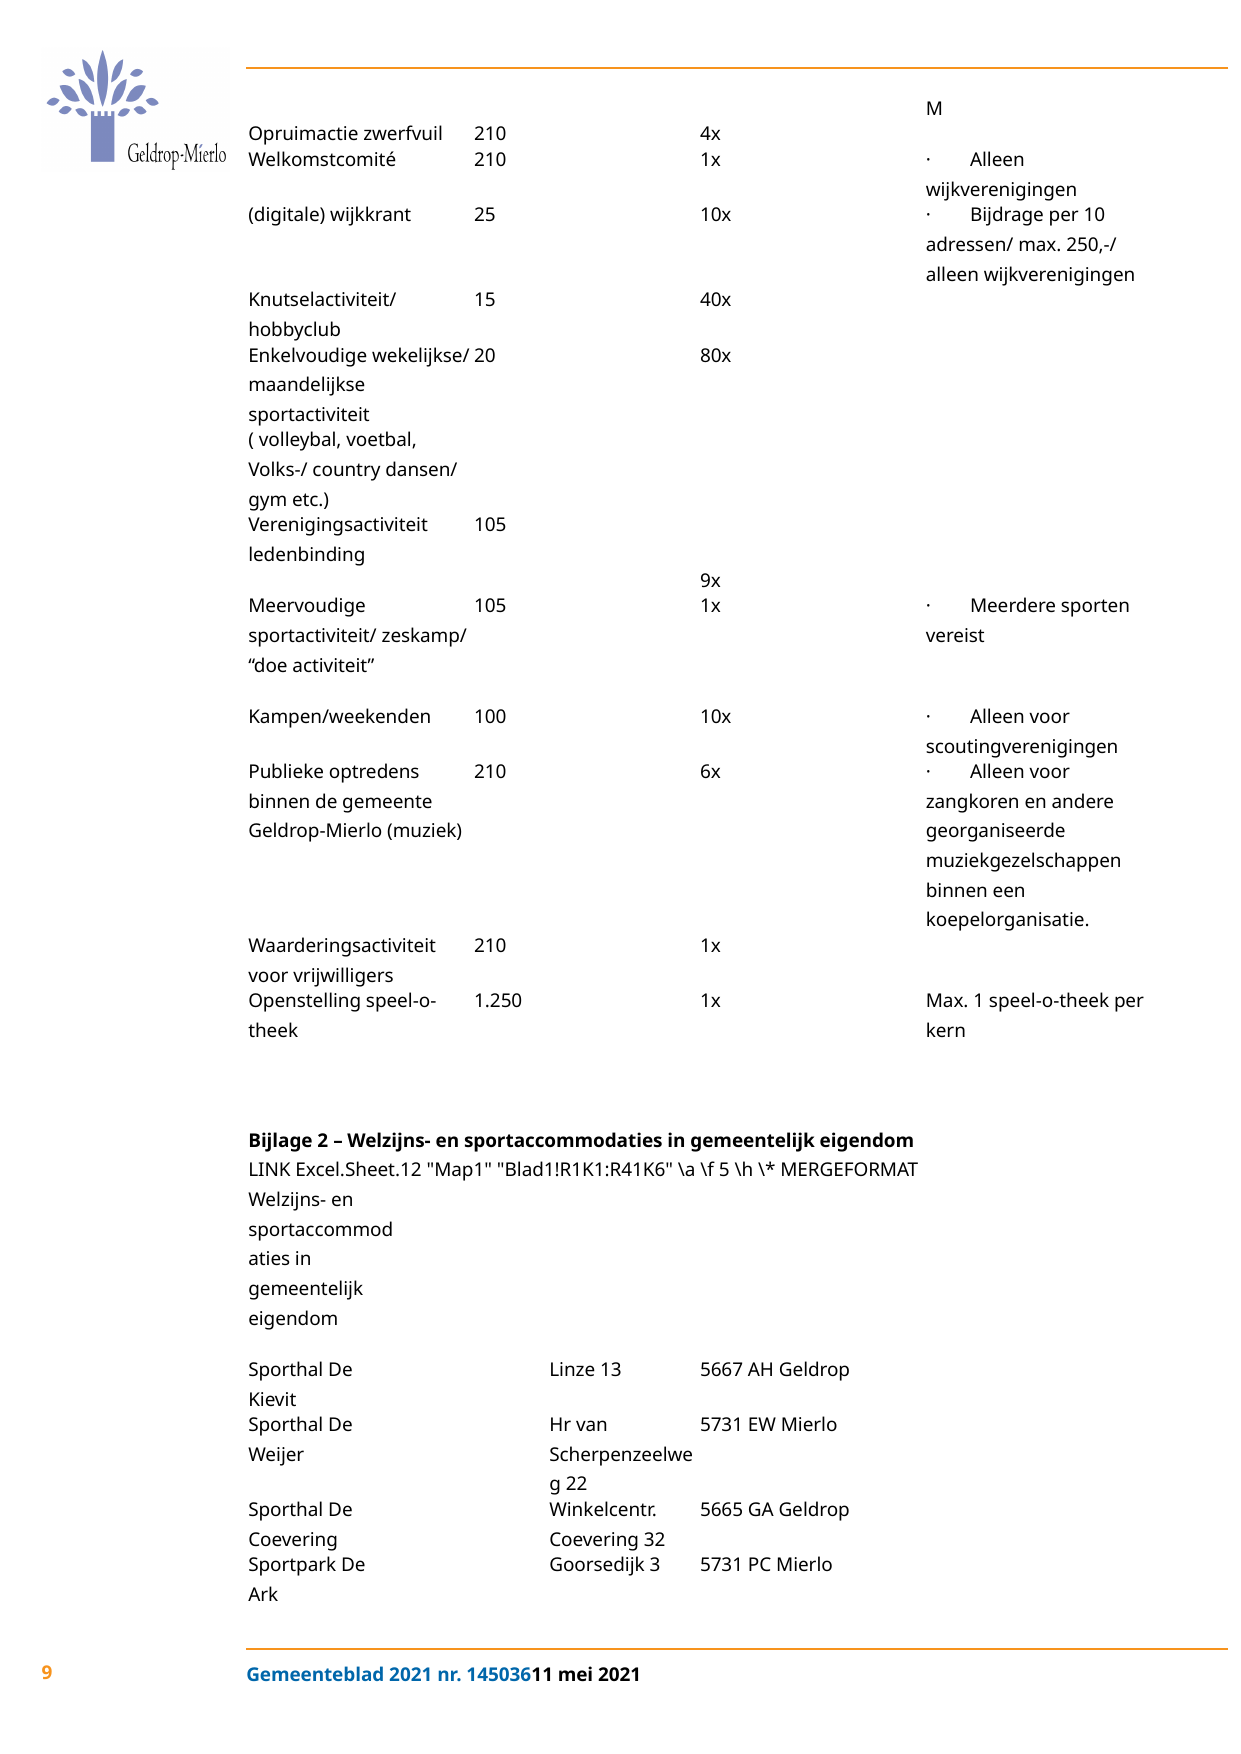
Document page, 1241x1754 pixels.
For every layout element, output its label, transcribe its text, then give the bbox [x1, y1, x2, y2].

table_cell [248, 678, 474, 703]
table_cell [700, 1069, 926, 1094]
table_cell [474, 95, 700, 121]
table_cell Opruimactie zwerfvuil [248, 121, 474, 146]
table_cell 25 [474, 202, 700, 286]
table_cell [926, 286, 1152, 342]
table_cell 1x [700, 988, 926, 1043]
table_cell [926, 512, 1152, 567]
table_cell ( volleybal, voetbal, Volks-/ country dansen/ gym etc.) [248, 427, 474, 512]
table_cell · Alleen voor scoutingverenigingen [926, 703, 1152, 758]
table_cell Welkomstcomité [248, 146, 474, 202]
table_cell [1001, 1552, 1152, 1607]
table_cell · Bijdrage per 10 adressen/ max. 250,-/ alleen wijkverenigingen [926, 202, 1152, 286]
table_cell [926, 567, 1152, 593]
table_header [399, 1186, 549, 1330]
table_cell [850, 1496, 1001, 1552]
table_cell [474, 1069, 700, 1094]
table_cell (digitale) wijkkrant [248, 202, 474, 286]
table_cell [399, 1496, 549, 1552]
table_cell Goorsedijk 3 [549, 1552, 700, 1607]
table_cell [700, 95, 926, 121]
table_cell [248, 95, 474, 121]
table_cell [926, 342, 1152, 427]
table_cell 10x [700, 703, 926, 758]
table_cell 1x [700, 146, 926, 202]
table_cell [474, 567, 700, 593]
table_cell · Alleen voor zangkoren en andere georganiseerde muziekgezelschappen binnen een koepelorganisatie. [926, 759, 1152, 932]
table_cell [474, 427, 700, 512]
table_header [700, 1186, 850, 1330]
table_cell 9x [700, 567, 926, 593]
table_cell Kampen/weekenden [248, 703, 474, 758]
table_cell [1001, 1356, 1152, 1411]
table_cell Waarderingsactiviteit voor vrijwilligers [248, 932, 474, 987]
table_cell [248, 567, 474, 593]
table_cell [474, 1043, 700, 1068]
table_cell 1x [700, 932, 926, 987]
table_cell [850, 1411, 1001, 1496]
table_cell [700, 1043, 926, 1068]
table_cell [926, 121, 1152, 146]
table_cell [399, 1552, 549, 1607]
table_cell Sportpark De Ark [248, 1552, 398, 1607]
table_cell 1.250 [474, 988, 700, 1043]
picture [41, 47, 231, 172]
table_cell 100 [474, 703, 700, 758]
table_cell [700, 512, 926, 567]
table_cell 210 [474, 932, 700, 987]
table_header [850, 1186, 1001, 1330]
table_cell [700, 1330, 850, 1356]
table_cell 210 [474, 146, 700, 202]
table_cell 210 [474, 121, 700, 146]
table_cell [926, 932, 1152, 987]
table_cell [926, 1043, 1152, 1068]
table_cell Linze 13 [549, 1356, 700, 1411]
table_cell 210 [474, 759, 700, 932]
table_cell [474, 678, 700, 703]
table_cell Publieke optredens binnen de gemeente Geldrop-Mierlo (muziek) [248, 759, 474, 932]
table_cell 105 [474, 593, 700, 677]
table_cell 80x [700, 342, 926, 427]
table_cell 15 [474, 286, 700, 342]
table_cell [399, 1411, 549, 1496]
table_cell 5731 PC Mierlo [700, 1552, 850, 1607]
table_header Welzijns- en sportaccommodaties in gemeentelijk eigendom [248, 1186, 398, 1330]
table_cell [248, 1330, 398, 1356]
table_cell 4x [700, 121, 926, 146]
table_cell [248, 1043, 474, 1068]
table_cell Openstelling speel-o-theek [248, 988, 474, 1043]
table_cell 40x [700, 286, 926, 342]
table_cell Sporthal De Coevering [248, 1496, 398, 1552]
table_cell [926, 678, 1152, 703]
table_cell M [926, 95, 1152, 121]
table_header [549, 1186, 700, 1330]
table_cell 5731 EW Mierlo [700, 1411, 850, 1496]
table_cell Enkelvoudige wekelijkse/ maandelijkse sportactiviteit [248, 342, 474, 427]
table_cell [850, 1330, 1001, 1356]
table_cell [248, 1069, 474, 1094]
table_cell Hr van Scherpenzeelweg 22 [549, 1411, 700, 1496]
table_cell 105 [474, 512, 700, 567]
table_cell [1001, 1496, 1152, 1552]
table_cell 10x [700, 202, 926, 286]
table_cell [1001, 1411, 1152, 1496]
table_cell Max. 1 speel-o-theek per kern [926, 988, 1152, 1043]
table_cell [926, 427, 1152, 512]
table_cell [700, 427, 926, 512]
table_cell [1001, 1330, 1152, 1356]
table_cell · Meerdere sporten vereist [926, 593, 1152, 677]
table_cell Sporthal De Weijer [248, 1411, 398, 1496]
table_cell 5667 AH Geldrop [700, 1356, 850, 1411]
table_cell 5665 GA Geldrop [700, 1496, 850, 1552]
table_cell 6x [700, 759, 926, 932]
text LINK Excel.Sheet.12 "Map1" "Blad1!R1K1:R41K6" \a \f 5 \h \* MERGEFORMAT [248, 1157, 1152, 1182]
table_cell Knutselactiviteit/ hobbyclub [248, 286, 474, 342]
table_cell 1x [700, 593, 926, 677]
table_cell 20 [474, 342, 700, 427]
table_cell Verenigingsactiviteit ledenbinding [248, 512, 474, 567]
table_cell [926, 1069, 1152, 1094]
table_cell Meervoudige sportactiviteit/ zeskamp/ “doe activiteit” [248, 593, 474, 677]
text Bijlage 2 – Welzijns- en sportaccommodaties in gemeentelijk eigendom [248, 1127, 1152, 1153]
table_cell [850, 1356, 1001, 1411]
table_cell · Alleen wijkverenigingen [926, 146, 1152, 202]
table_cell [549, 1330, 700, 1356]
table_cell Sporthal De Kievit [248, 1356, 398, 1411]
table_cell [700, 678, 926, 703]
table_header [1001, 1186, 1152, 1330]
table_cell [399, 1356, 549, 1411]
table_cell Winkelcentr. Coevering 32 [549, 1496, 700, 1552]
table_cell [399, 1330, 549, 1356]
table_cell [850, 1552, 1001, 1607]
